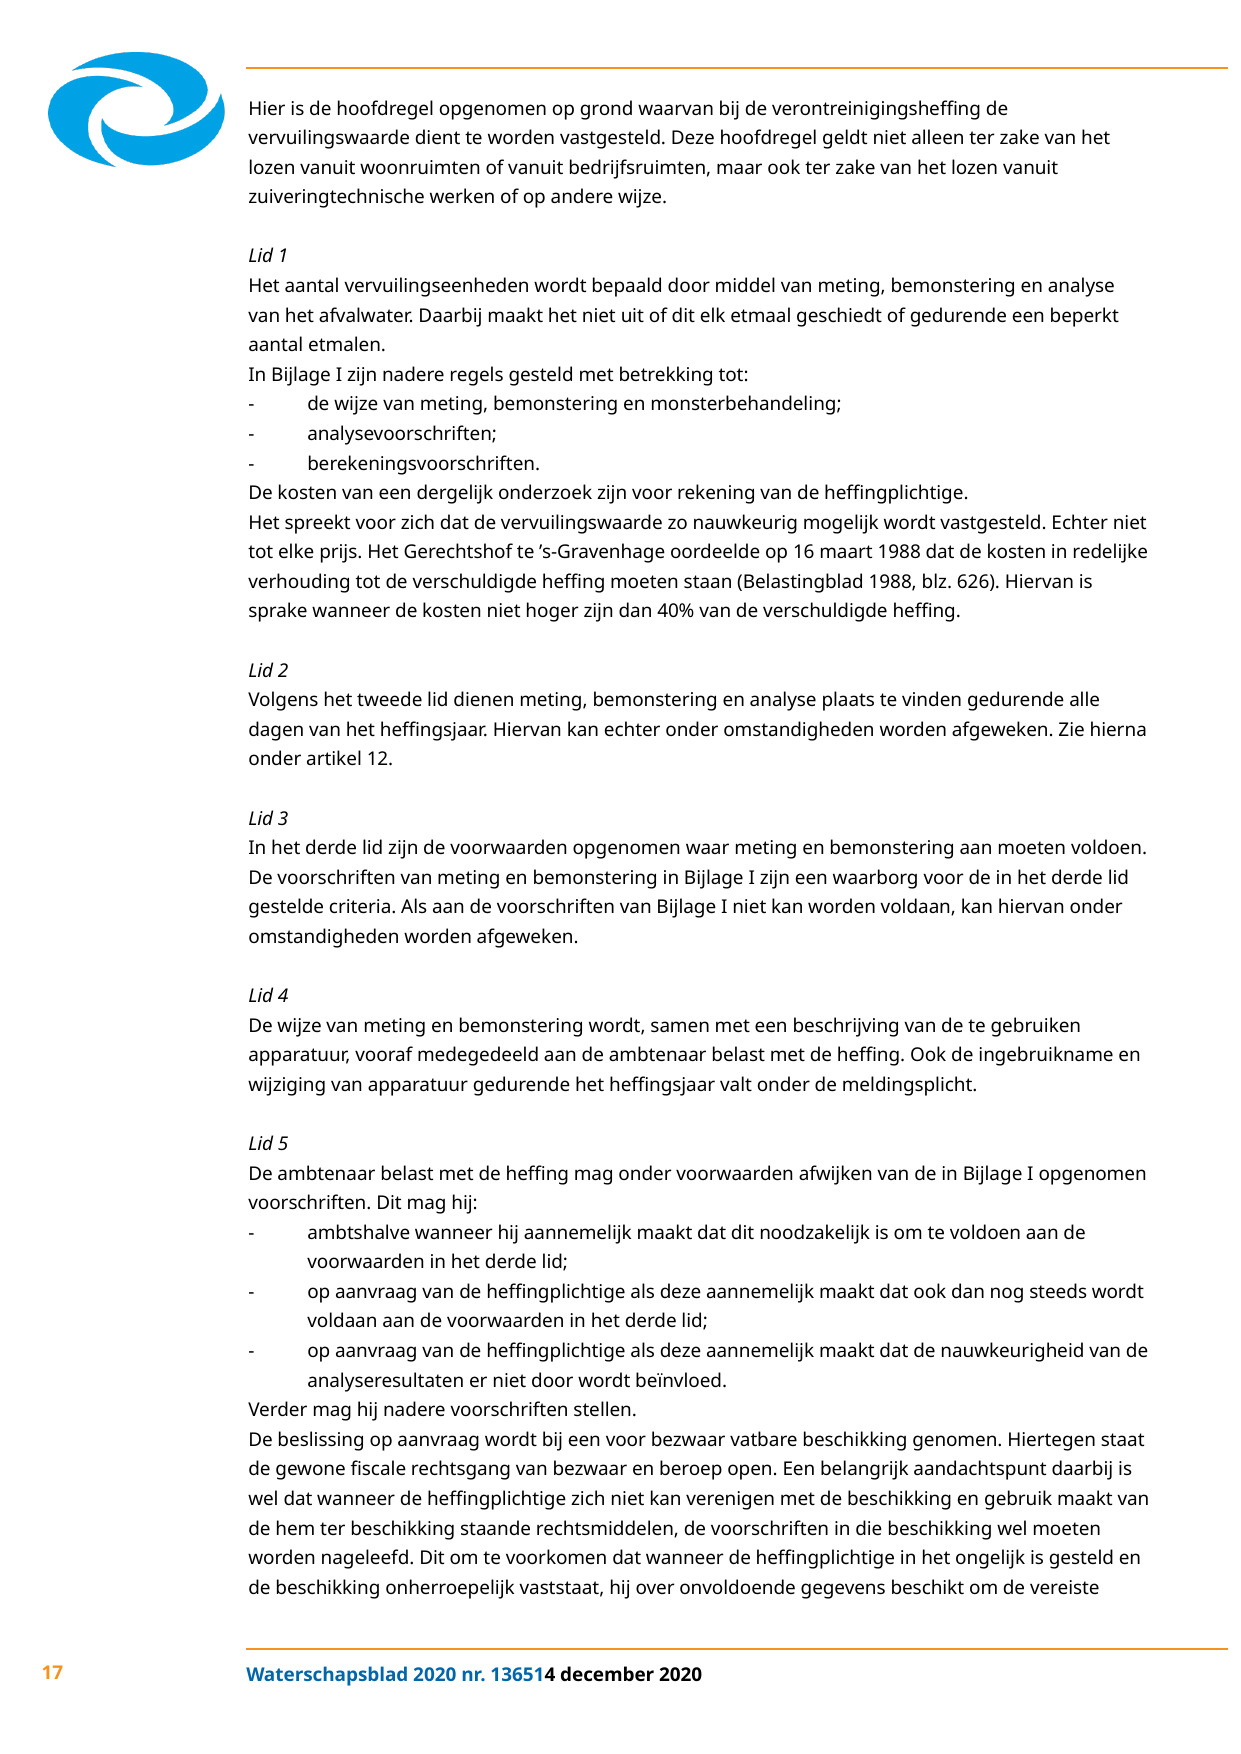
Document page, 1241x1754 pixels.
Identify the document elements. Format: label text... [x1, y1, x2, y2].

list berekeningsvoorschriften. [248, 450, 1152, 476]
text Lid 5 [248, 1130, 1152, 1156]
text De beslissing op aanvraag wordt bij een voor bezwaar vatbare beschikking genomen. Hiertegen staat de gewone fiscale rechtsgang van bezwaar en beroep open. Een belangrijk aandachtspunt daarbij is wel dat wanneer de heffingplichtige zich niet kan verenigen met de beschikking en gebruik maakt van de hem ter beschikking staande rechtsmiddelen, de voorschriften in die beschikking wel moeten worden nageleefd. Dit om te voorkomen dat wanneer de heffingplichtige in het ongelijk is gesteld en de beschikking onherroepelijk vaststaat, hij over onvoldoende gegevens beschikt om de vereiste [248, 1426, 1152, 1600]
text Lid 3 [248, 805, 1152, 831]
text De kosten van een dergelijk onderzoek zijn voor rekening van de heffingplichtige. [248, 479, 1152, 505]
list analysevoorschriften; [248, 420, 1152, 446]
picture [41, 47, 231, 172]
list ambtshalve wanneer hij aannemelijk maakt dat dit noodzakelijk is om te voldoen aan de voorwaarden in het derde lid; [248, 1219, 1152, 1274]
text De ambtenaar belast met de heffing mag onder voorwaarden afwijken van de in Bijlage I opgenomen voorschriften. Dit mag hij: [248, 1160, 1152, 1215]
list de wijze van meting, bemonstering en monsterbehandeling; [248, 391, 1152, 416]
list op aanvraag van de heffingplichtige als deze aannemelijk maakt dat ook dan nog steeds wordt voldaan aan de voorwaarden in het derde lid; [248, 1278, 1152, 1333]
text In Bijlage I zijn nadere regels gesteld met betrekking tot: [248, 361, 1152, 387]
text In het derde lid zijn de voorwaarden opgenomen waar meting en bemonstering aan moeten voldoen. De voorschriften van meting en bemonstering in Bijlage I zijn een waarborg voor de in het derde lid gestelde criteria. Als aan de voorschriften van Bijlage I niet kan worden voldaan, kan hiervan onder omstandigheden worden afgeweken. [248, 834, 1152, 949]
text Lid 4 [248, 982, 1152, 1008]
text Hier is de hoofdregel opgenomen op grond waarvan bij de verontreinigingsheffing de vervuilingswaarde dient te worden vastgesteld. Deze hoofdregel geldt niet alleen ter zake van het lozen vanuit woonruimten of vanuit bedrijfsruimten, maar ook ter zake van het lozen vanuit zuiveringtechnische werken of op andere wijze. [248, 95, 1152, 209]
list op aanvraag van de heffingplichtige als deze aannemelijk maakt dat de nauwkeurigheid van de analyseresultaten er niet door wordt beïnvloed. [248, 1337, 1152, 1393]
text Volgens het tweede lid dienen meting, bemonstering en analyse plaats te vinden gedurende alle dagen van het heffingsjaar. Hiervan kan echter onder omstandigheden worden afgeweken. Zie hierna onder artikel 12. [248, 686, 1152, 771]
text De wijze van meting en bemonstering wordt, samen met een beschrijving van de te gebruiken apparatuur, vooraf medegedeeld aan de ambtenaar belast met de heffing. Ook de ingebruikname en wijziging van apparatuur gedurende het heffingsjaar valt onder de meldingsplicht. [248, 1012, 1152, 1097]
text Het aantal vervuilingseenheden wordt bepaald door middel van meting, bemonstering en analyse van het afvalwater. Daarbij maakt het niet uit of dit elk etmaal geschiedt of gedurende een beperkt aantal etmalen. [248, 272, 1152, 357]
text Lid 1 [248, 243, 1152, 268]
text Het spreekt voor zich dat de vervuilingswaarde zo nauwkeurig mogelijk wordt vastgesteld. Echter niet tot elke prijs. Het Gerechtshof te ’s-Gravenhage oordeelde op 16 maart 1988 dat de kosten in redelijke verhouding tot de verschuldigde heffing moeten staan (Belastingblad 1988, blz. 626). Hiervan is sprake wanneer de kosten niet hoger zijn dan 40% van de verschuldigde heffing. [248, 509, 1152, 623]
text Verder mag hij nadere voorschriften stellen. [248, 1396, 1152, 1422]
text Lid 2 [248, 657, 1152, 683]
